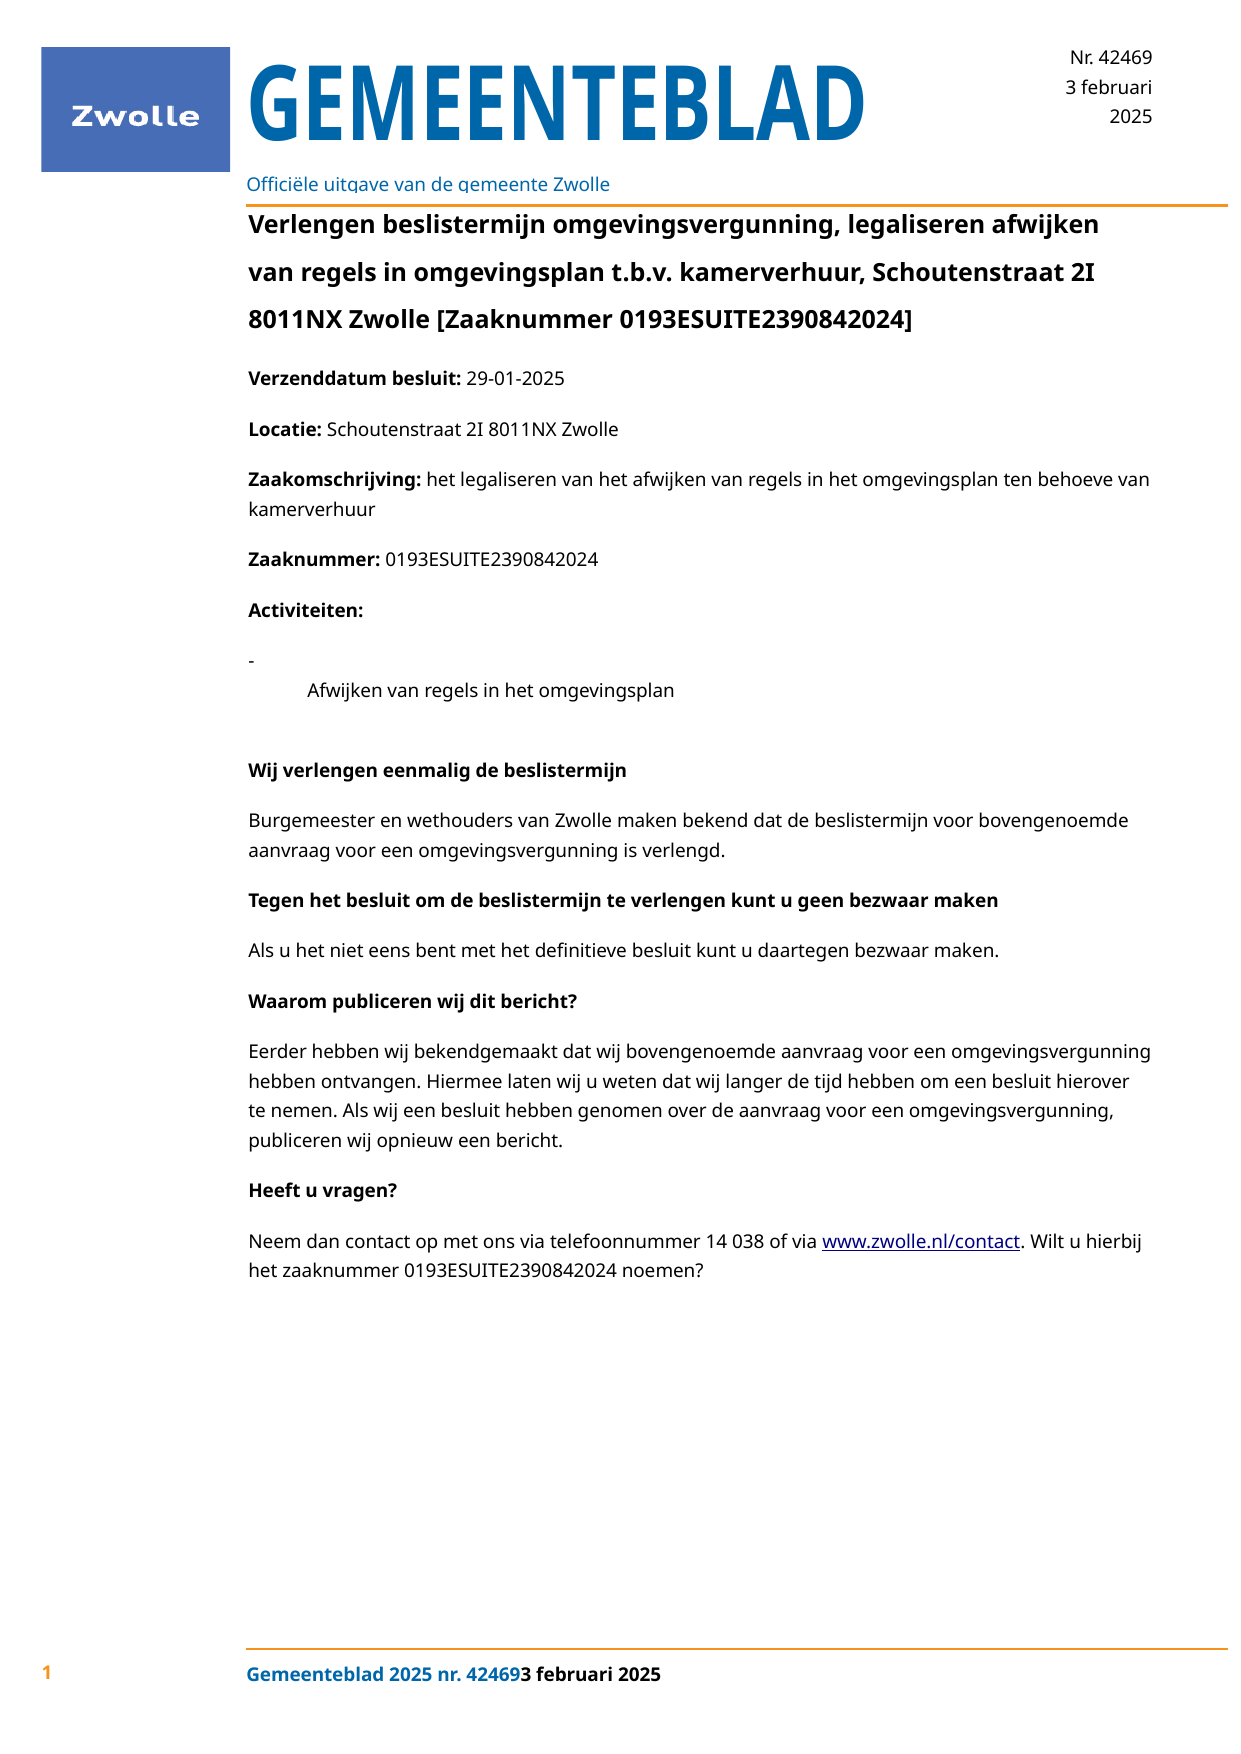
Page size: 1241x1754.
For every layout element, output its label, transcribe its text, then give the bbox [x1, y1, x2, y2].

text Waarom publiceren wij dit bericht? [248, 988, 1152, 1014]
text Tegen het besluit om de beslistermijn te verlengen kunt u geen bezwaar maken [248, 887, 1152, 913]
text Als u het niet eens bent met het definitieve besluit kunt u daartegen bezwaar maken. [248, 938, 1152, 963]
text Verzenddatum besluit: 29-01-2025 [248, 366, 1152, 391]
text Zaaknummer: 0193ESUITE2390842024 [248, 546, 1152, 572]
text Burgemeester en wethouders van Zwolle maken bekend dat de beslistermijn voor bovengenoemde aanvraag voor een omgevingsvergunning is verlengd. [248, 807, 1152, 862]
text Wij verlengen eenmalig de beslistermijn [248, 757, 1152, 782]
text Neem dan contact op met ons via telefoonnummer 14 038 of via www.zwolle.nl/contact. Wilt u hierbij het zaaknummer 0193ESUITE2390842024 noemen? [248, 1228, 1152, 1283]
text Locatie: Schoutenstraat 2I 8011NX Zwolle [248, 416, 1152, 442]
text Activiteiten: [248, 597, 1152, 622]
text Zaakomschrijving: het legaliseren van het afwijken van regels in het omgevingsplan ten behoeve van kamerverhuur [248, 466, 1152, 522]
text Eerder hebben wij bekendgemaakt dat wij bovengenoemde aanvraag voor een omgevingsvergunning hebben ontvangen. Hiermee laten wij u weten dat wij langer de tijd hebben om een besluit hierover te nemen. Als wij een besluit hebben genomen over de aanvraag voor een omgevingsvergunning, publiceren wij opnieuw een bericht. [248, 1038, 1152, 1153]
picture [41, 47, 231, 172]
list Afwijken van regels in het omgevingsplan [248, 677, 1152, 702]
text Verlengen beslistermijn omgevingsvergunning, legaliseren afwijken van regels in omgevingsplan t.b.v. kamerverhuur, Schoutenstraat 2I 8011NX Zwolle [Zaaknummer 0193ESUITE2390842024] [248, 207, 1152, 336]
text Heeft u vragen? [248, 1178, 1152, 1203]
